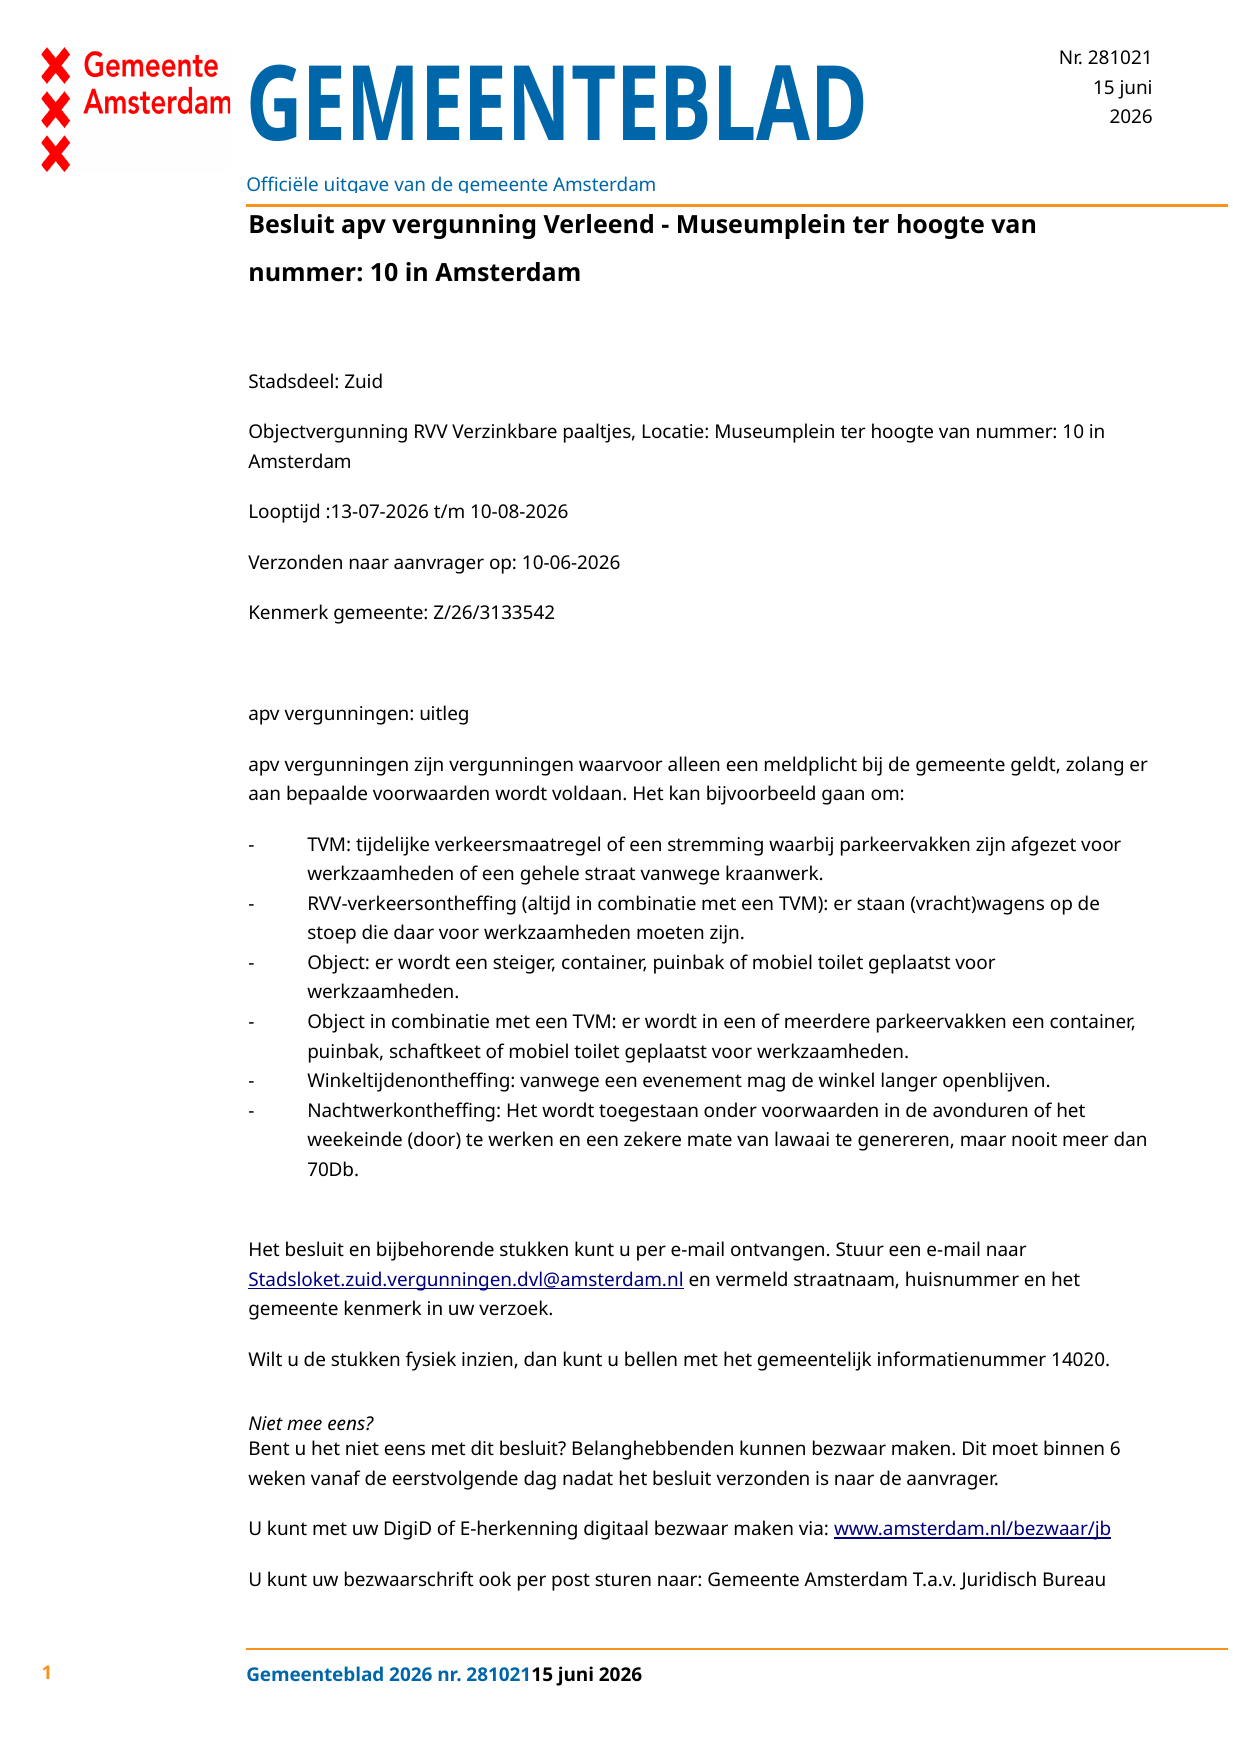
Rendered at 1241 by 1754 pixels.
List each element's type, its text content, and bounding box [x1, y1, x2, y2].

text Niet mee eens? [248, 1410, 1152, 1436]
list Object in combinatie met een TVM: er wordt in een of meerdere parkeervakken een container, puinbak, schaftkeet of mobiel toilet geplaatst voor werkzaamheden. [248, 1008, 1152, 1064]
text apv vergunningen: uitleg [248, 700, 1152, 726]
list Winkeltijdenontheffing: vanwege een evenement mag de winkel langer openblijven. [248, 1067, 1152, 1093]
text Besluit apv vergunning Verleend - Museumplein ter hoogte van nummer: 10 in Amsterdam [248, 207, 1152, 288]
text Bent u het niet eens met dit besluit? Belanghebbenden kunnen bezwaar maken. Dit moet binnen 6 weken vanaf de eerstvolgende dag nadat het besluit verzonden is naar de aanvrager. [248, 1436, 1152, 1491]
list RVV-verkeersontheffing (altijd in combinatie met een TVM): er staan (vracht)wagens op de stoep die daar voor werkzaamheden moeten zijn. [248, 890, 1152, 945]
text Stadsdeel: Zuid [248, 368, 1152, 394]
list Nachtwerkontheffing: Het wordt toegestaan onder voorwaarden in de avonduren of het weekeinde (door) te werken en een zekere mate van lawaai te genereren, maar nooit meer dan 70Db. [248, 1097, 1152, 1182]
text apv vergunningen zijn vergunningen waarvoor alleen een meldplicht bij de gemeente geldt, zolang er aan bepaalde voorwaarden wordt voldaan. Het kan bijvoorbeeld gaan om: [248, 751, 1152, 806]
text Kenmerk gemeente: Z/26/3133542 [248, 599, 1152, 625]
list TVM: tijdelijke verkeersmaatregel of een stremming waarbij parkeervakken zijn afgezet voor werkzaamheden of een gehele straat vanwege kraanwerk. [248, 831, 1152, 886]
text Looptijd :13-07-2026 t/m 10-08-2026 [248, 499, 1152, 524]
list Object: er wordt een steiger, container, puinbak of mobiel toilet geplaatst voor werkzaamheden. [248, 949, 1152, 1004]
text Verzonden naar aanvrager op: 10-06-2026 [248, 549, 1152, 575]
text Objectvergunning RVV Verzinkbare paaltjes, Locatie: Museumplein ter hoogte van nummer: 10 in Amsterdam [248, 419, 1152, 474]
text Wilt u de stukken fysiek inzien, dan kunt u bellen met het gemeentelijk informatienummer 14020. [248, 1346, 1152, 1372]
text U kunt met uw DigiD of E-herkenning digitaal bezwaar maken via: www.amsterdam.nl/bezwaar/jb [248, 1516, 1152, 1541]
picture [41, 47, 231, 172]
text U kunt uw bezwaarschrift ook per post sturen naar: Gemeente Amsterdam T.a.v. Juridisch Bureau [248, 1566, 1152, 1592]
text Het besluit en bijbehorende stukken kunt u per e-mail ontvangen. Stuur een e-mail naar Stadsloket.zuid.vergunningen.dvl@amsterdam.nl en vermeld straatnaam, huisnummer en het gemeente kenmerk in uw verzoek. [248, 1236, 1152, 1321]
